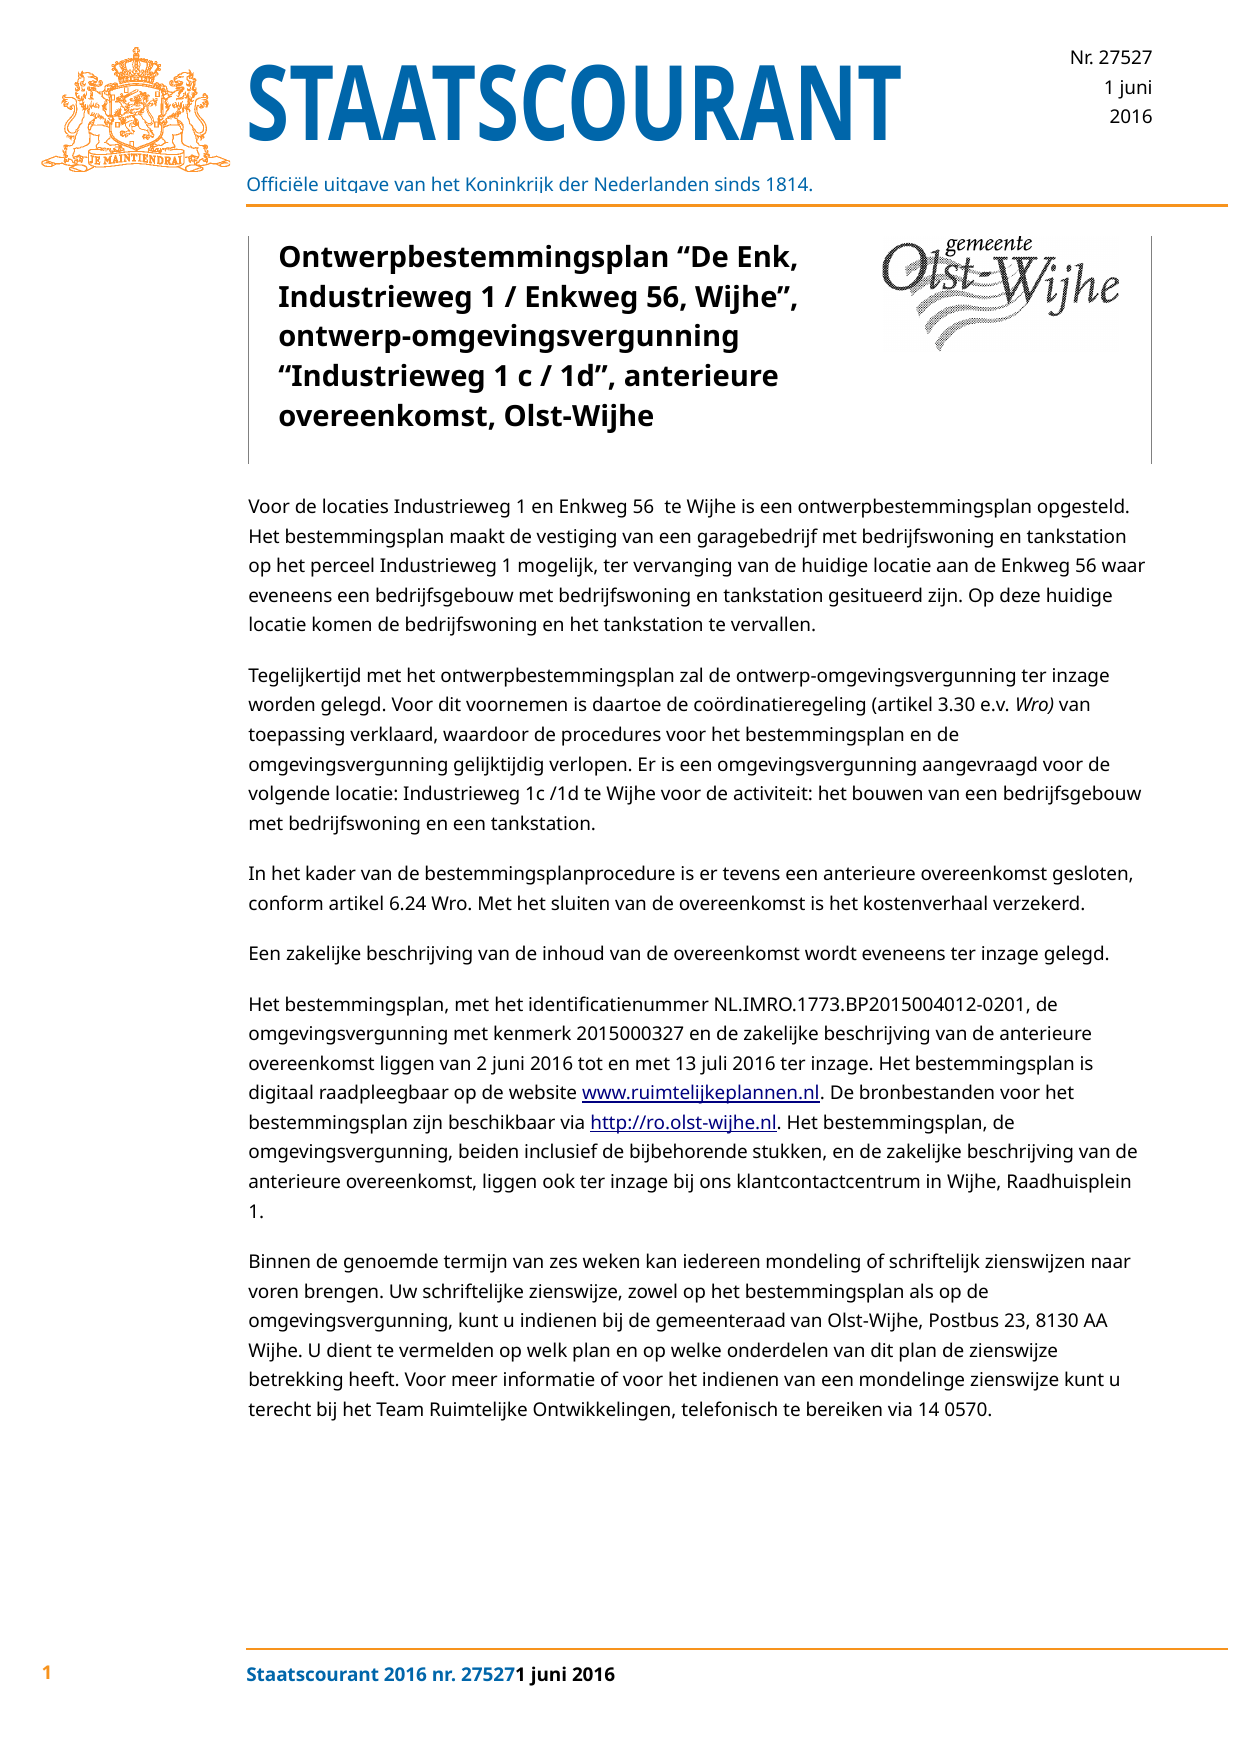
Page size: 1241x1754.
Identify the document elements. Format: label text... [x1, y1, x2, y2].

text Het bestemmingsplan, met het identificatienummer NL.IMRO.1773.BP2015004012-0201, de omgevingsvergunning met kenmerk 2015000327 en de zakelijke beschrijving van de anterieure overeenkomst liggen van 2 juni 2016 tot en met 13 juli 2016 ter inzage. Het bestemmingsplan is digitaal raadpleegbaar op de website www.ruimtelijkeplannen.nl. De bronbestanden voor het bestemmingsplan zijn beschikbaar via http://ro.olst-wijhe.nl. Het bestemmingsplan, de omgevingsvergunning, beiden inclusief de bijbehorende stukken, en de zakelijke beschrijving van de anterieure overeenkomst, liggen ook ter inzage bij ons klantcontactcentrum in Wijhe, Raadhuisplein 1. [248, 991, 1152, 1224]
picture [882, 236, 1119, 352]
table_header Ontwerpbestemmingsplan “De Enk, Industrieweg 1 / Enkweg 56, Wijhe”, ontwerp-omgevingsvergunning “Industrieweg 1 c / 1d”, anterieure overeenkomst, Olst-Wijhe [249, 236, 850, 464]
text Een zakelijke beschrijving van de inhoud van de overeenkomst wordt eveneens ter inzage gelegd. [248, 940, 1152, 966]
text In het kader van de bestemmingsplanprocedure is er tevens een anterieure overeenkomst gesloten, conform artikel 6.24 Wro. Met het sluiten van de overeenkomst is het kostenverhaal verzekerd. [248, 860, 1152, 916]
text Voor de locaties Industrieweg 1 en Enkweg 56 te Wijhe is een ontwerpbestemmingsplan opgesteld. Het bestemmingsplan maakt de vestiging van een garagebedrijf met bedrijfswoning en tankstation op het perceel Industrieweg 1 mogelijk, ter vervanging van de huidige locatie aan de Enkweg 56 waar eveneens een bedrijfsgebouw met bedrijfswoning en tankstation gesitueerd zijn. Op deze huidige locatie komen de bedrijfswoning en het tankstation te vervallen. [248, 493, 1152, 637]
table_header [850, 236, 1151, 464]
picture [41, 47, 231, 172]
text Binnen de genoemde termijn van zes weken kan iedereen mondeling of schriftelijk zienswijzen naar voren brengen. Uw schriftelijke zienswijze, zowel op het bestemmingsplan als op de omgevingsvergunning, kunt u indienen bij de gemeenteraad van Olst-Wijhe, Postbus 23, 8130 AA Wijhe. U dient te vermelden op welk plan en op welke onderdelen van dit plan de zienswijze betrekking heeft. Voor meer informatie of voor het indienen van een mondelinge zienswijze kunt u terecht bij het Team Ruimtelijke Ontwikkelingen, telefonisch te bereiken via 14 0570. [248, 1248, 1152, 1422]
text Tegelijkertijd met het ontwerpbestemmingsplan zal de ontwerp-omgevingsvergunning ter inzage worden gelegd. Voor dit voornemen is daartoe de coördinatieregeling (artikel 3.30 e.v. Wro) van toepassing verklaard, waardoor de procedures voor het bestemmingsplan en de omgevingsvergunning gelijktijdig verlopen. Er is een omgevingsvergunning aangevraagd voor de volgende locatie: Industrieweg 1c /1d te Wijhe voor de activiteit: het bouwen van een bedrijfsgebouw met bedrijfswoning en een tankstation. [248, 662, 1152, 836]
